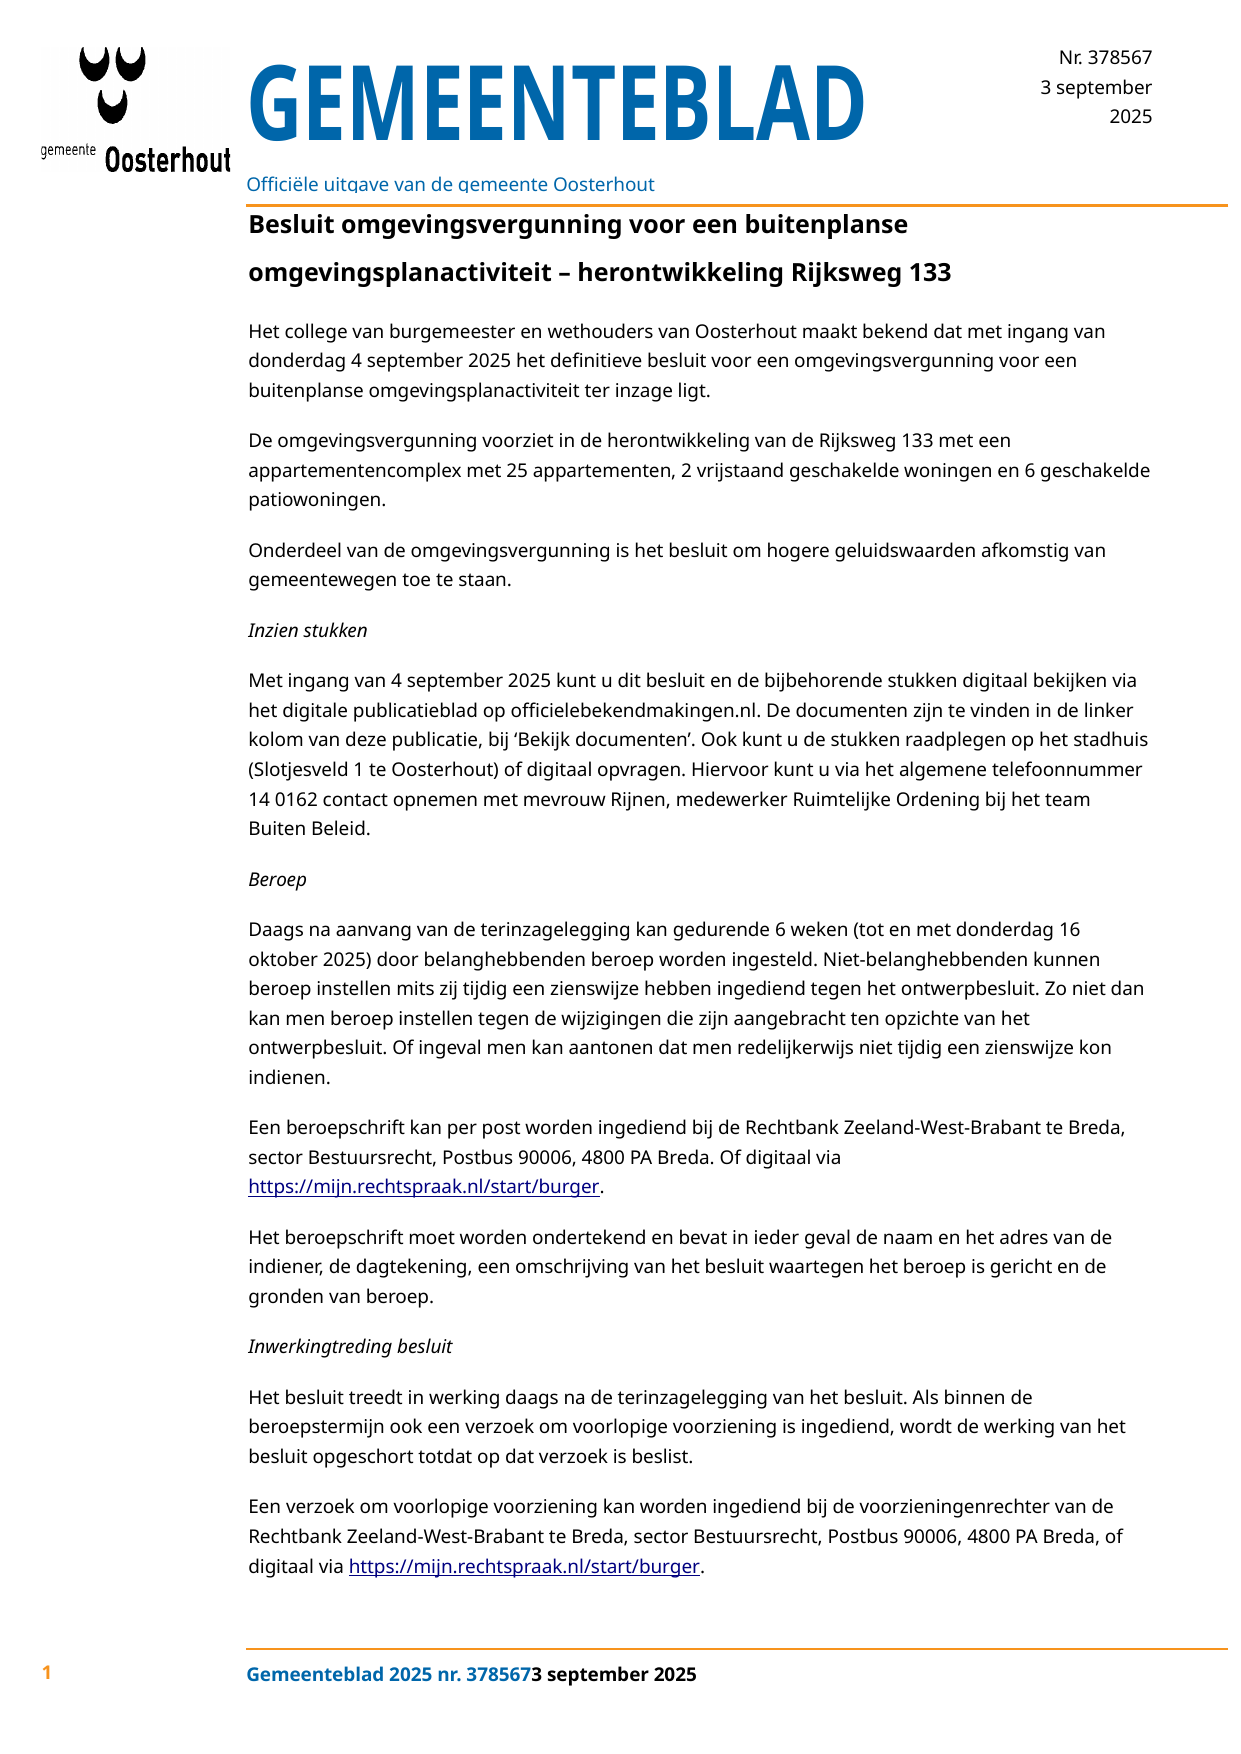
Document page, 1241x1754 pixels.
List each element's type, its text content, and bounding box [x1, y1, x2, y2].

text Inzien stukken [248, 617, 1152, 643]
picture [41, 47, 231, 172]
text Besluit omgevingsvergunning voor een buitenplanse omgevingsplanactiviteit – herontwikkeling Rijksweg 133 [248, 207, 1152, 288]
text Inwerkingtreding besluit [248, 1334, 1152, 1359]
text Het beroepschrift moet worden ondertekend en bevat in ieder geval de naam en het adres van de indiener, de dagtekening, een omschrijving van het besluit waartegen het beroep is gericht en de gronden van beroep. [248, 1224, 1152, 1309]
text Een verzoek om voorlopige voorziening kan worden ingediend bij de voorzieningenrechter van de Rechtbank Zeeland-West-Brabant te Breda, sector Bestuursrecht, Postbus 90006, 4800 PA Breda, of digitaal via https://mijn.rechtspraak.nl/start/burger. [248, 1494, 1152, 1579]
text Daags na aanvang van de terinzagelegging kan gedurende 6 weken (tot en met donderdag 16 oktober 2025) door belanghebbenden beroep worden ingesteld. Niet-belanghebbenden kunnen beroep instellen mits zij tijdig een zienswijze hebben ingediend tegen het ontwerpbesluit. Zo niet dan kan men beroep instellen tegen de wijzigingen die zijn aangebracht ten opzichte van het ontwerpbesluit. Of ingeval men kan aantonen dat men redelijkerwijs niet tijdig een zienswijze kon indienen. [248, 916, 1152, 1090]
text De omgevingsvergunning voorziet in de herontwikkeling van de Rijksweg 133 met een appartementencomplex met 25 appartementen, 2 vrijstaand geschakelde woningen en 6 geschakelde patiowoningen. [248, 427, 1152, 512]
text Het college van burgemeester en wethouders van Oosterhout maakt bekend dat met ingang van donderdag 4 september 2025 het definitieve besluit voor een omgevingsvergunning voor een buitenplanse omgevingsplanactiviteit ter inzage ligt. [248, 318, 1152, 403]
text Een beroepschrift kan per post worden ingediend bij de Rechtbank Zeeland-West-Brabant te Breda, sector Bestuursrecht, Postbus 90006, 4800 PA Breda. Of digitaal via https://mijn.rechtspraak.nl/start/burger. [248, 1114, 1152, 1199]
text Beroep [248, 866, 1152, 892]
text Met ingang van 4 september 2025 kunt u dit besluit en de bijbehorende stukken digitaal bekijken via het digitale publicatieblad op officielebekendmakingen.nl. De documenten zijn te vinden in de linker kolom van deze publicatie, bij ‘Bekijk documenten’. Ook kunt u de stukken raadplegen op het stadhuis (Slotjesveld 1 te Oosterhout) of digitaal opvragen. Hiervoor kunt u via het algemene telefoonnummer 14 0162 contact opnemen met mevrouw Rijnen, medewerker Ruimtelijke Ordening bij het team Buiten Beleid. [248, 667, 1152, 841]
text Het besluit treedt in werking daags na de terinzagelegging van het besluit. Als binnen de beroepstermijn ook een verzoek om voorlopige voorziening is ingediend, wordt de werking van het besluit opgeschort totdat op dat verzoek is beslist. [248, 1384, 1152, 1469]
text Onderdeel van de omgevingsvergunning is het besluit om hogere geluidswaarden afkomstig van gemeentewegen toe te staan. [248, 537, 1152, 592]
